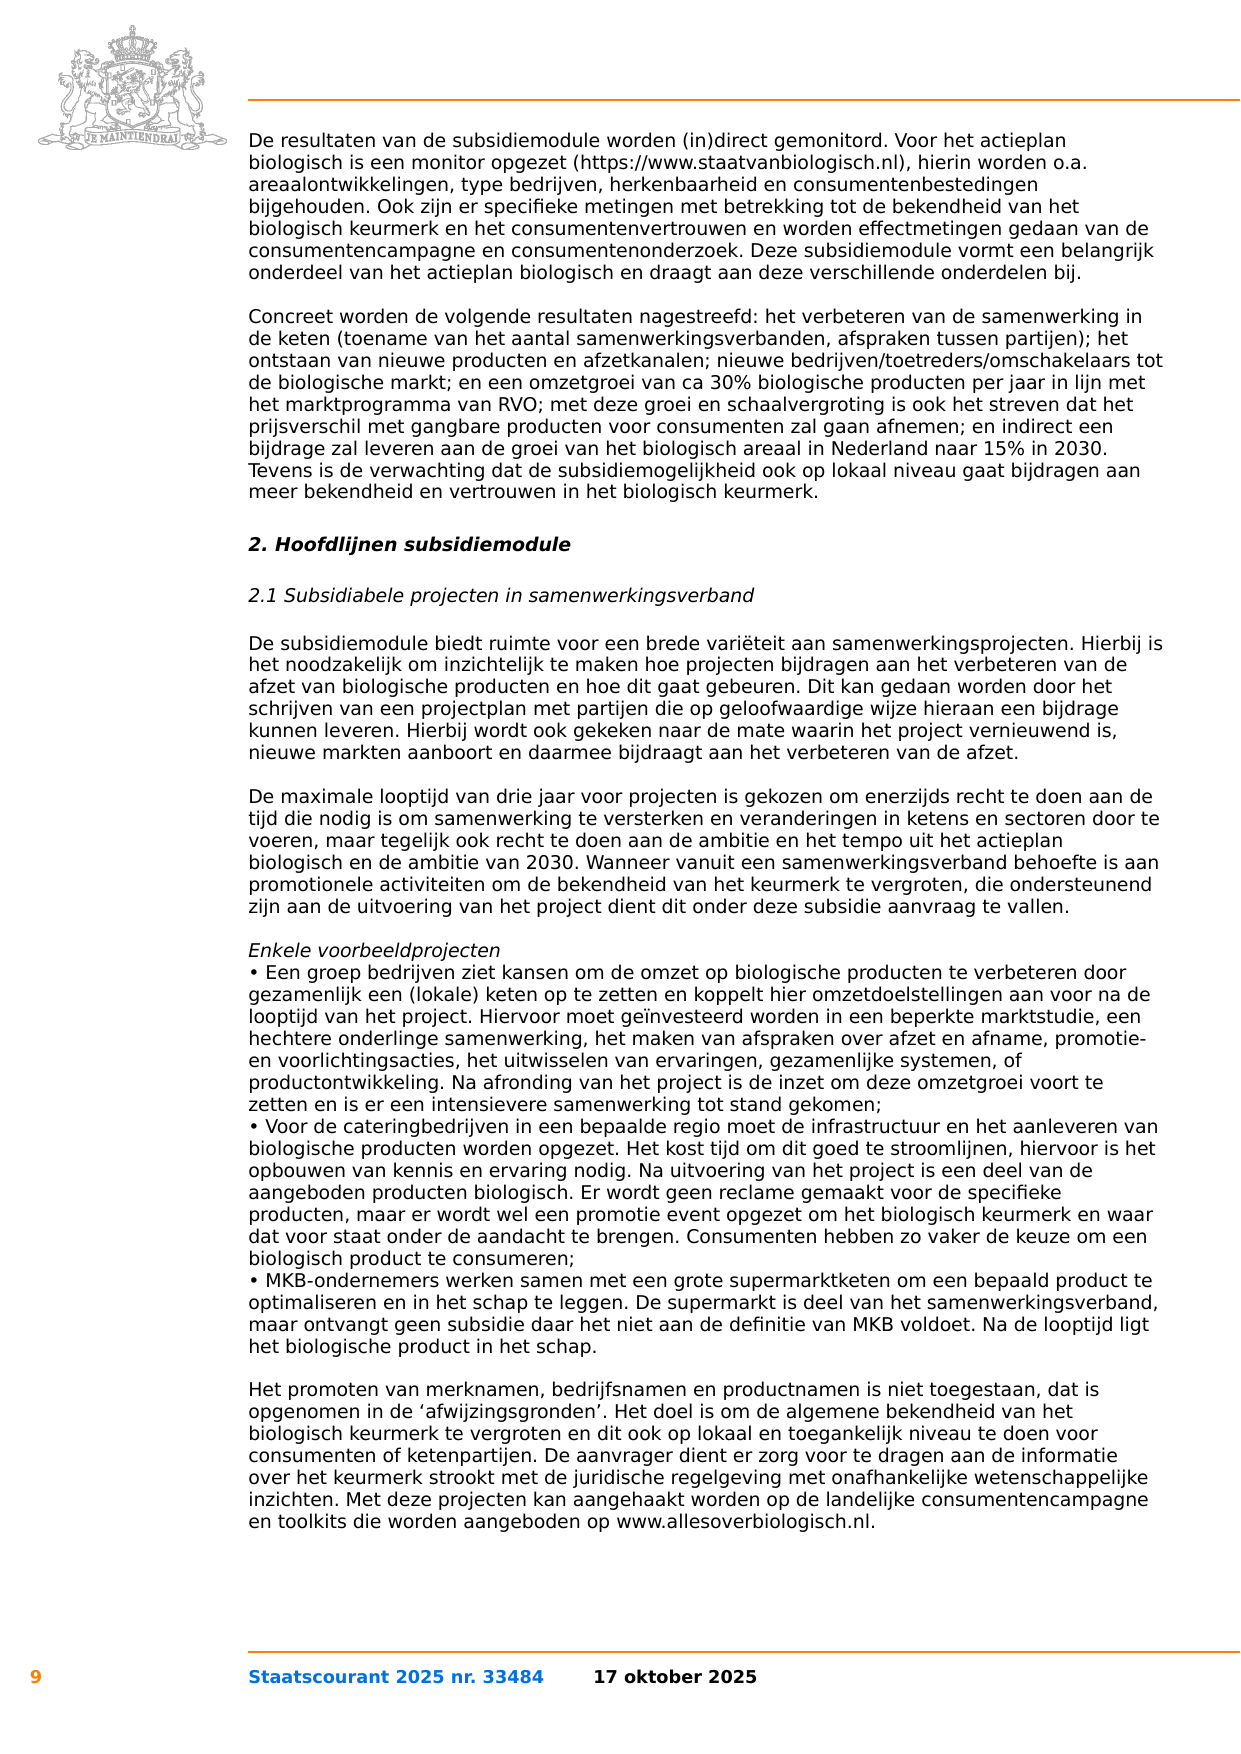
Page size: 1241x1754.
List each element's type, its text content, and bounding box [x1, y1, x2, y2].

text De maximale looptijd van drie jaar voor projecten is gekozen om enerzijds recht te doen aan de tijd die nodig is om samenwerking te versterken en veranderingen in ketens en sectoren door te voeren, maar tegelijk ook recht te doen aan de ambitie en het tempo uit het actieplan biologisch en de ambitie van 2030. Wanneer vanuit een samenwerkingsverband behoefte is aan promotionele activiteiten om de bekendheid van het keurmerk te vergroten, die ondersteunend zijn aan de uitvoering van het project dient dit onder deze subsidie aanvraag te vallen. [248, 786, 1163, 918]
text • Voor de cateringbedrijven in een bepaalde regio moet de infrastructuur en het aanleveren van biologische producten worden opgezet. Het kost tijd om dit goed te stroomlijnen, hiervoor is het opbouwen van kennis en ervaring nodig. Na uitvoering van het project is een deel van de aangeboden producten biologisch. Er wordt geen reclame gemaakt voor de specifieke producten, maar er wordt wel een promotie event opgezet om het biologisch keurmerk en waar dat voor staat onder de aandacht te brengen. Consumenten hebben zo vaker de keuze om een biologisch product te consumeren; [248, 1116, 1163, 1269]
text De resultaten van de subsidiemodule worden (in)direct gemonitord. Voor het actieplan biologisch is een monitor opgezet (https://www.staatvanbiologisch.nl), hierin worden o.a. areaalontwikkelingen, type bedrijven, herkenbaarheid en consumentenbestedingen bijgehouden. Ook zijn er specifieke metingen met betrekking tot de bekendheid van het biologisch keurmerk en het consumentenvertrouwen en worden effectmetingen gedaan van de consumentencampagne en consumentenonderzoek. Deze subsidiemodule vormt een belangrijk onderdeel van het actieplan biologisch en draagt aan deze verschillende onderdelen bij. [248, 130, 1163, 284]
text De subsidiemodule biedt ruimte voor een brede variëteit aan samenwerkingsprojecten. Hierbij is het noodzakelijk om inzichtelijk te maken hoe projecten bijdragen aan het verbeteren van de afzet van biologische producten en hoe dit gaat gebeuren. Dit kan gedaan worden door het schrijven van een projectplan met partijen die op geloofwaardige wijze hieraan een bijdrage kunnen leveren. Hierbij wordt ook gekeken naar de mate waarin het project vernieuwend is, nieuwe markten aanboort en daarmee bijdraagt aan het verbeteren van de afzet. [248, 632, 1163, 764]
subtitle 2. Hoofdlijnen subsidiemodule [248, 533, 1163, 555]
text Het promoten van merknamen, bedrijfsnamen en productnamen is niet toegestaan, dat is opgenomen in de ‘afwijzingsgronden’. Het doel is om de algemene bekendheid van het biologisch keurmerk te vergroten en dit ook op lokaal en toegankelijk niveau te doen voor consumenten of ketenpartijen. De aanvrager dient er zorg voor te dragen aan de informatie over het keurmerk strookt met de juridische regelgeving met onafhankelijke wetenschappelijke inzichten. Met deze projecten kan aangehaakt worden op de landelijke consumentencampagne en toolkits die worden aangeboden op www.allesoverbiologisch.nl. [248, 1379, 1163, 1533]
picture [38, 25, 227, 150]
text Concreet worden de volgende resultaten nagestreefd: het verbeteren van de samenwerking in de keten (toename van het aantal samenwerkingsverbanden, afspraken tussen partijen); het ontstaan van nieuwe producten en afzetkanalen; nieuwe bedrijven/toetreders/omschakelaars tot de biologische markt; en een omzetgroei van ca 30% biologische producten per jaar in lijn met het marktprogramma van RVO; met deze groei en schaalvergroting is ook het streven dat het prijsverschil met gangbare producten voor consumenten zal gaan afnemen; en indirect een bijdrage zal leveren aan de groei van het biologisch areaal in Nederland naar 15% in 2030. Tevens is de verwachting dat de subsidiemogelijkheid ook op lokaal niveau gaat bijdragen aan meer bekendheid en vertrouwen in het biologisch keurmerk. [248, 306, 1163, 503]
text • MKB-ondernemers werken samen met een grote supermarktketen om een bepaald product te optimaliseren en in het schap te leggen. De supermarkt is deel van het samenwerkingsverband, maar ontvangt geen subsidie daar het niet aan de definitie van MKB voldoet. Na de looptijd ligt het biologische product in het schap. [248, 1269, 1163, 1357]
subtitle 2.1 Subsidiabele projecten in samenwerkingsverband [248, 585, 1163, 607]
subtitle Enkele voorbeeldprojecten [248, 940, 1163, 962]
text • Een groep bedrijven ziet kansen om de omzet op biologische producten te verbeteren door gezamenlijk een (lokale) keten op te zetten en koppelt hier omzetdoelstellingen aan voor na de looptijd van het project. Hiervoor moet geïnvesteerd worden in een beperkte marktstudie, een hechtere onderlinge samenwerking, het maken van afspraken over afzet en afname, promotie- en voorlichtingsacties, het uitwisselen van ervaringen, gezamenlijke systemen, of productontwikkeling. Na afronding van het project is de inzet om deze omzetgroei voort te zetten en is er een intensievere samenwerking tot stand gekomen; [248, 962, 1163, 1116]
